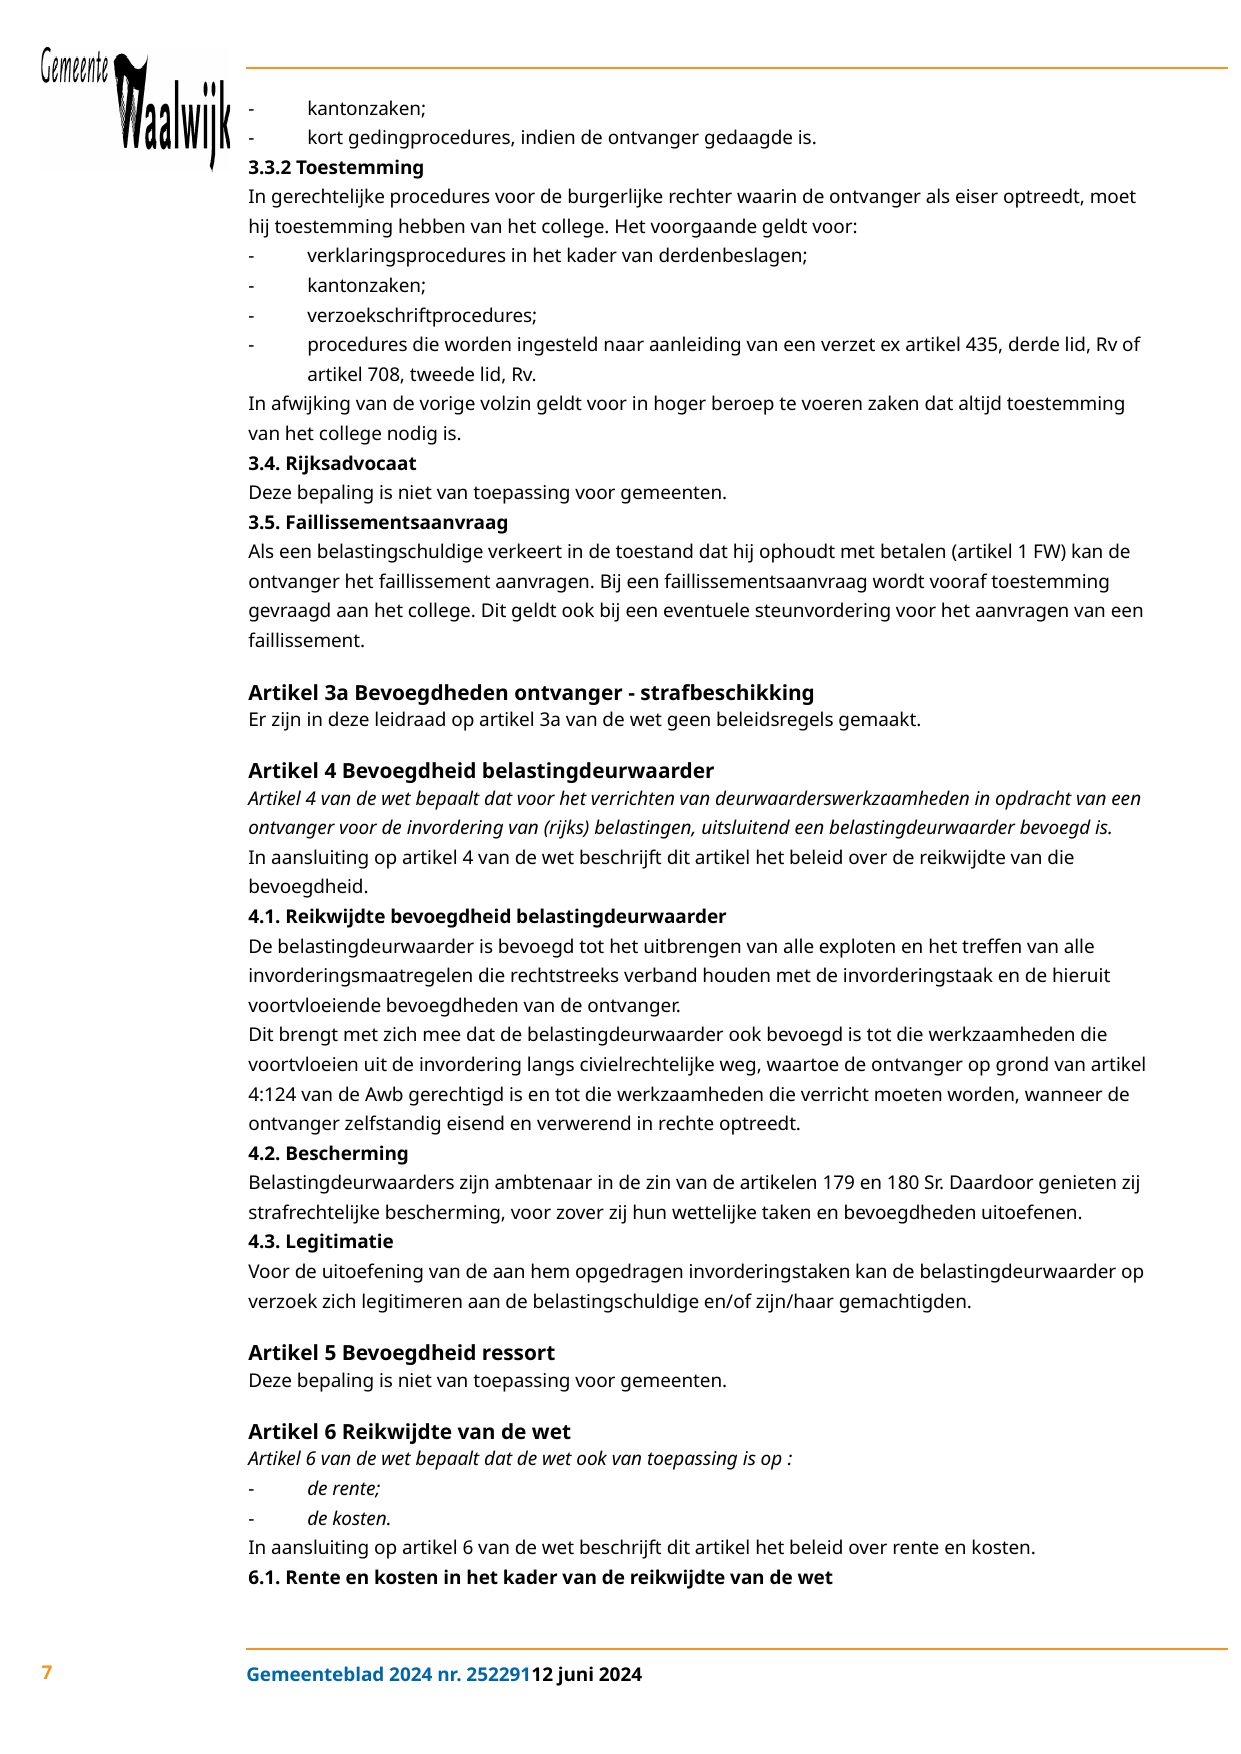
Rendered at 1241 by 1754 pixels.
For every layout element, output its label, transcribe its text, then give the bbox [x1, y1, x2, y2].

list de kosten. [248, 1505, 1152, 1531]
text In gerechtelijke procedures voor de burgerlijke rechter waarin de ontvanger als eiser optreedt, moet hij toestemming hebben van het college. Het voorgaande geldt voor: [248, 183, 1152, 239]
text 3.3.2 Toestemming [248, 154, 1152, 180]
text Artikel 3a Bevoegdheden ontvanger - strafbeschikking [248, 678, 1152, 706]
text 6.1. Rente en kosten in het kader van de reikwijdte van de wet [248, 1564, 1152, 1590]
text Voor de uitoefening van de aan hem opgedragen invorderingstaken kan de belastingdeurwaarder op verzoek zich legitimeren aan de belastingschuldige en/of zijn/haar gemachtigden. [248, 1258, 1152, 1314]
picture [41, 47, 231, 172]
text In afwijking van de vorige volzin geldt voor in hoger beroep te voeren zaken dat altijd toestemming van het college nodig is. [248, 391, 1152, 446]
text 4.2. Bescherming [248, 1140, 1152, 1166]
text Artikel 6 van de wet bepaalt dat de wet ook van toepassing is op : [248, 1446, 1152, 1471]
text Als een belastingschuldige verkeert in de toestand dat hij ophoudt met betalen (artikel 1 FW) kan de ontvanger het faillissement aanvragen. Bij een faillissementsaanvraag wordt vooraf toestemming gevraagd aan het college. Dit geldt ook bij een eventuele steunvordering voor het aanvragen van een faillissement. [248, 538, 1152, 653]
list kantonzaken; [248, 272, 1152, 298]
list kantonzaken; [248, 95, 1152, 121]
list procedures die worden ingesteld naar aanleiding van een verzet ex artikel 435, derde lid, Rv of artikel 708, tweede lid, Rv. [248, 331, 1152, 387]
text 4.3. Legitimatie [248, 1229, 1152, 1254]
text Artikel 6 Reikwijdte van de wet [248, 1417, 1152, 1446]
text Artikel 5 Bevoegdheid ressort [248, 1338, 1152, 1367]
text Artikel 4 Bevoegdheid belastingdeurwaarder [248, 757, 1152, 785]
text Deze bepaling is niet van toepassing voor gemeenten. [248, 1367, 1152, 1392]
text Belastingdeurwaarders zijn ambtenaar in de zin van de artikelen 179 en 180 Sr. Daardoor genieten zij strafrechtelijke bescherming, voor zover zij hun wettelijke taken en bevoegdheden uitoefenen. [248, 1169, 1152, 1225]
text De belastingdeurwaarder is bevoegd tot het uitbrengen van alle exploten en het treffen van alle invorderingsmaatregelen die rechtstreeks verband houden met de invorderingstaak en de hieruit voortvloeiende bevoegdheden van de ontvanger. [248, 933, 1152, 1018]
list kort gedingprocedures, indien de ontvanger gedaagde is. [248, 124, 1152, 150]
list de rente; [248, 1475, 1152, 1501]
text Er zijn in deze leidraad op artikel 3a van de wet geen beleidsregels gemaakt. [248, 706, 1152, 732]
text In aansluiting op artikel 6 van de wet beschrijft dit artikel het beleid over rente en kosten. [248, 1534, 1152, 1560]
text Artikel 4 van de wet bepaalt dat voor het verrichten van deurwaarderswerkzaamheden in opdracht van een ontvanger voor de invordering van (rijks) belastingen, uitsluitend een belastingdeurwaarder bevoegd is. [248, 785, 1152, 840]
list verklaringsprocedures in het kader van derdenbeslagen; [248, 243, 1152, 268]
text In aansluiting op artikel 4 van de wet beschrijft dit artikel het beleid over de reikwijdte van die bevoegdheid. [248, 844, 1152, 899]
text 3.4. Rijksadvocaat [248, 450, 1152, 476]
text Deze bepaling is niet van toepassing voor gemeenten. [248, 479, 1152, 505]
text Dit brengt met zich mee dat de belastingdeurwaarder ook bevoegd is tot die werkzaamheden die voortvloeien uit de invordering langs civielrechtelijke weg, waartoe de ontvanger op grond van artikel 4:124 van de Awb gerechtigd is en tot die werkzaamheden die verricht moeten worden, wanneer de ontvanger zelfstandig eisend en verwerend in rechte optreedt. [248, 1022, 1152, 1136]
list verzoekschriftprocedures; [248, 302, 1152, 328]
text 3.5. Faillissementsaanvraag [248, 509, 1152, 535]
text 4.1. Reikwijdte bevoegdheid belastingdeurwaarder [248, 903, 1152, 929]
